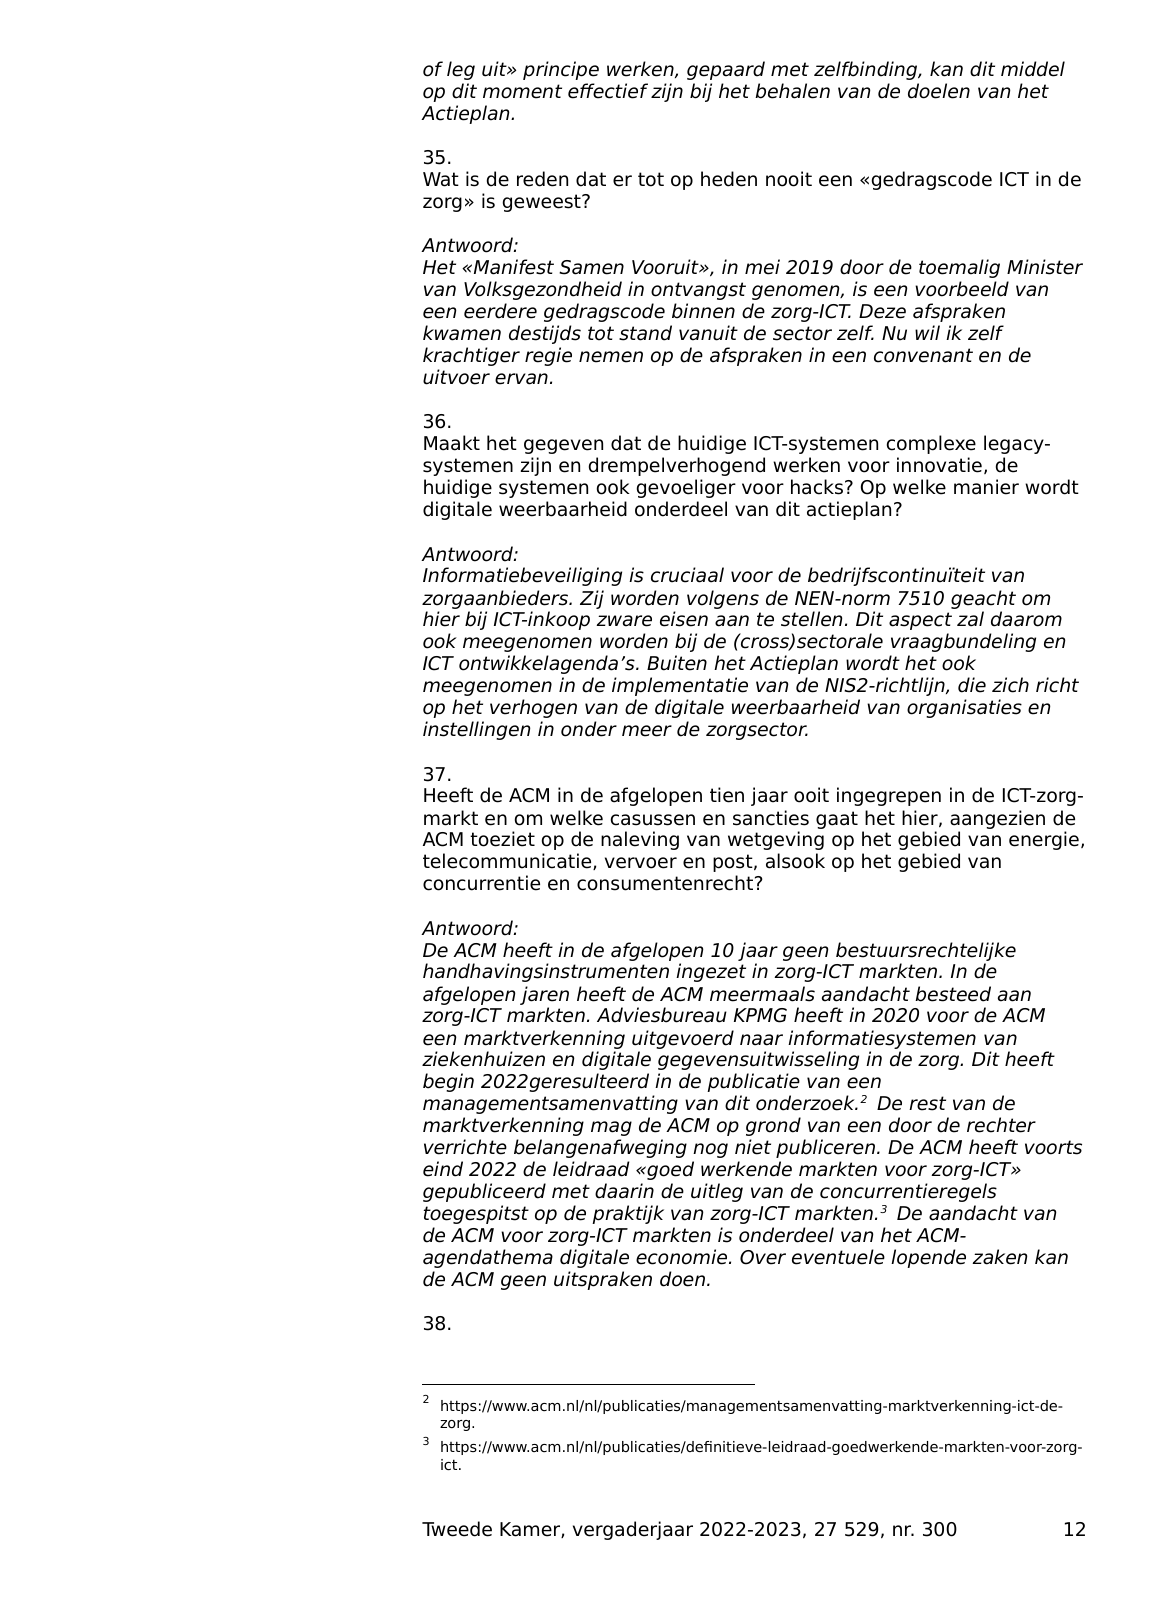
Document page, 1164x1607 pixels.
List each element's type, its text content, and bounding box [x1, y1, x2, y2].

text 36. [422, 411, 1087, 433]
text Antwoord: [422, 917, 1087, 939]
text De ACM heeft in de afgelopen 10 jaar geen bestuursrechtelijke handhavingsinstrumenten ingezet in zorg-ICT markten. In de afgelopen jaren heeft de ACM meermaals aandacht besteed aan zorg-ICT markten. Adviesbureau KPMG heeft in 2020 voor de ACM een marktverkenning uitgevoerd naar informatiesystemen van ziekenhuizen en digitale gegevensuitwisseling in de zorg. Dit heeft begin 2022geresulteerd in de publicatie van een managementsamenvatting van dit onderzoek. De rest van de marktverkenning mag de ACM op grond van een door de rechter verrichte belangenafweging nog niet publiceren. De ACM heeft voorts eind 2022 de leidraad «goed werkende markten voor zorg-ICT» gepubliceerd met daarin de uitleg van de concurrentieregels toegespitst op de praktijk van zorg-ICT markten. De aandacht van de ACM voor zorg-ICT markten is onderdeel van het ACM-agendathema digitale economie. Over eventuele lopende zaken kan de ACM geen uitspraken doen. [422, 939, 1087, 1291]
text Maakt het gegeven dat de huidige ICT-systemen complexe legacy-systemen zijn en drempelverhogend werken voor innovatie, de huidige systemen ook gevoeliger voor hacks? Op welke manier wordt digitale weerbaarheid onderdeel van dit actieplan? [422, 433, 1087, 521]
text https://www.acm.nl/nl/publicaties/managementsamenvatting-marktverkenning-ict-de-zorg. [422, 1393, 1087, 1432]
text Wat is de reden dat er tot op heden nooit een «gedragscode ICT in de zorg» is geweest? [422, 169, 1087, 213]
text Heeft de ACM in de afgelopen tien jaar ooit ingegrepen in de ICT-zorg-markt en om welke casussen en sancties gaat het hier, aangezien de ACM toeziet op de naleving van wetgeving op het gebied van energie, telecommunicatie, vervoer en post, alsook op het gebied van concurrentie en consumentenrecht? [422, 785, 1087, 895]
text https://www.acm.nl/nl/publicaties/definitieve-leidraad-goedwerkende-markten-voor-zorg-ict. [422, 1435, 1087, 1474]
text Antwoord: [422, 235, 1087, 257]
text 35. [422, 147, 1087, 169]
text Het «Manifest Samen Vooruit», in mei 2019 door de toemalig Minister van Volksgezondheid in ontvangst genomen, is een voorbeeld van een eerdere gedragscode binnen de zorg-ICT. Deze afspraken kwamen destijds tot stand vanuit de sector zelf. Nu wil ik zelf krachtiger regie nemen op de afspraken in een convenant en de uitvoer ervan. [422, 257, 1087, 389]
text 37. [422, 763, 1087, 785]
text of leg uit» principe werken, gepaard met zelfbinding, kan dit middel op dit moment effectief zijn bij het behalen van de doelen van het Actieplan. [422, 59, 1087, 125]
text 38. [422, 1313, 1087, 1335]
text Informatiebeveiliging is cruciaal voor de bedrijfscontinuïteit van zorgaanbieders. Zij worden volgens de NEN-norm 7510 geacht om hier bij ICT-inkoop zware eisen aan te stellen. Dit aspect zal daarom ook meegenomen worden bij de (cross)sectorale vraagbundeling en ICT ontwikkelagenda’s. Buiten het Actieplan wordt het ook meegenomen in de implementatie van de NIS2-richtlijn, die zich richt op het verhogen van de digitale weerbaarheid van organisaties en instellingen in onder meer de zorgsector. [422, 565, 1087, 741]
text Antwoord: [422, 543, 1087, 565]
